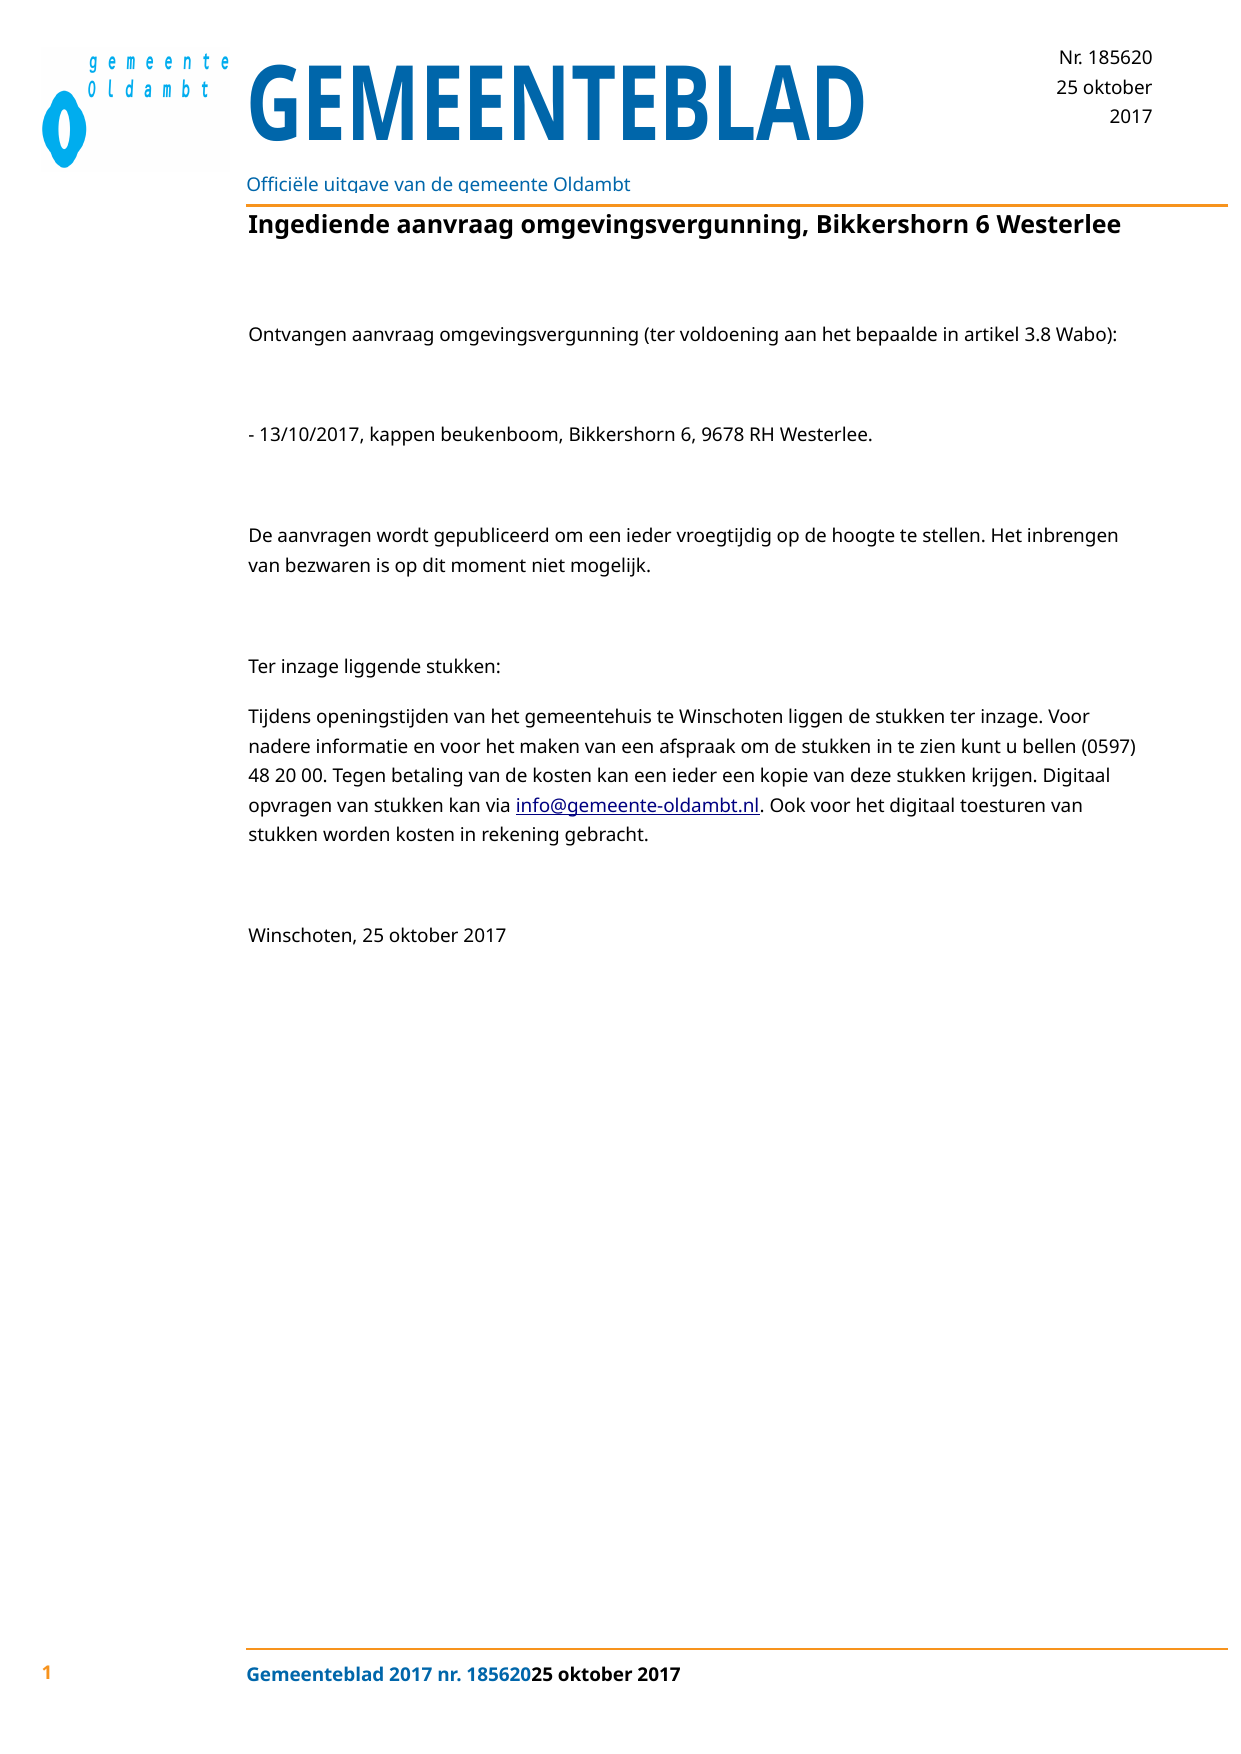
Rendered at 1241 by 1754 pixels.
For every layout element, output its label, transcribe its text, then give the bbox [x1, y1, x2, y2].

text Tijdens openingstijden van het gemeentehuis te Winschoten liggen de stukken ter inzage. Voor nadere informatie en voor het maken van een afspraak om de stukken in te zien kunt u bellen (0597) 48 20 00. Tegen betaling van de kosten kan een ieder een kopie van deze stukken krijgen. Digitaal opvragen van stukken kan via info@gemeente-oldambt.nl. Ook voor het digitaal toesturen van stukken worden kosten in rekening gebracht. [248, 703, 1152, 847]
text Ter inzage liggende stukken: [248, 653, 1152, 678]
text De aanvragen wordt gepubliceerd om een ieder vroegtijdig op de hoogte te stellen. Het inbrengen van bezwaren is op dit moment niet mogelijk. [248, 522, 1152, 578]
text - 13/10/2017, kappen beukenboom, Bikkershorn 6, 9678 RH Westerlee. [248, 422, 1152, 447]
picture [41, 47, 231, 172]
text Winschoten, 25 oktober 2017 [248, 922, 1152, 948]
text Ingediende aanvraag omgevingsvergunning, Bikkershorn 6 Westerlee [248, 207, 1152, 241]
text Ontvangen aanvraag omgevingsvergunning (ter voldoening aan het bepaalde in artikel 3.8 Wabo): [248, 321, 1152, 346]
